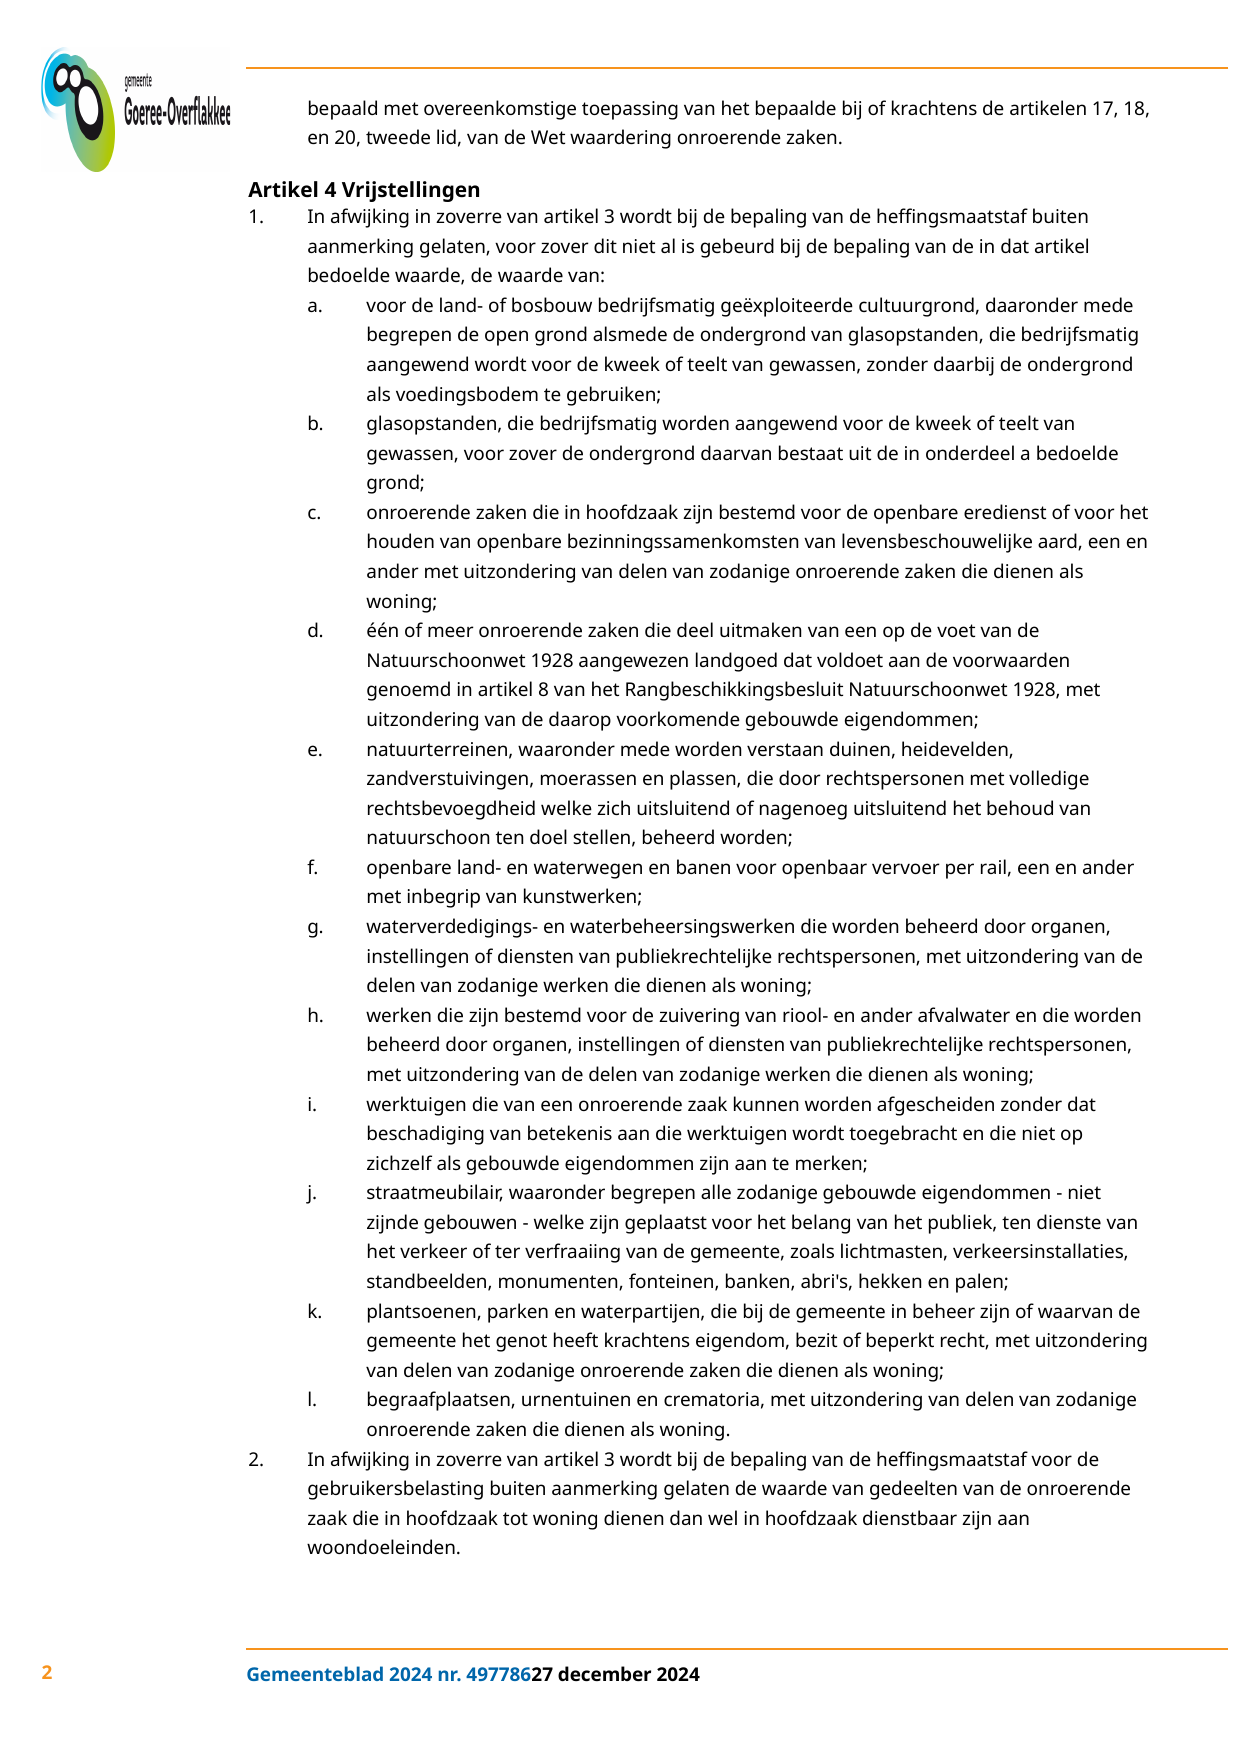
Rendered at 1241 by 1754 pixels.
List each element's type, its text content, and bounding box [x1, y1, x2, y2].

list natuurterreinen, waaronder mede worden verstaan duinen, heidevelden, zandverstuivingen, moerassen en plassen, die door rechtspersonen met volledige rechtsbevoegdheid welke zich uitsluitend of nagenoeg uitsluitend het behoud van natuurschoon ten doel stellen, beheerd worden; [307, 736, 1152, 850]
list werktuigen die van een onroerende zaak kunnen worden afgescheiden zonder dat beschadiging van betekenis aan die werktuigen wordt toegebracht en die niet op zichzelf als gebouwde eigendommen zijn aan te merken; [307, 1091, 1152, 1176]
list voor de land- of bosbouw bedrijfsmatig geëxploiteerde cultuurgrond, daaronder mede begrepen de open grond alsmede de ondergrond van glasopstanden, die bedrijfsmatig aangewend wordt voor de kweek of teelt van gewassen, zonder daarbij de ondergrond als voedingsbodem te gebruiken; [307, 292, 1152, 406]
list bepaald met overeenkomstige toepassing van het bepaalde bij of krachtens de artikelen 17, 18, en 20, tweede lid, van de Wet waardering onroerende zaken. [248, 95, 1152, 150]
picture [41, 47, 231, 172]
list onroerende zaken die in hoofdzaak zijn bestemd voor de openbare eredienst of voor het houden van openbare bezinningssamenkomsten van levensbeschouwelijke aard, een en ander met uitzondering van delen van zodanige onroerende zaken die dienen als woning; [307, 499, 1152, 613]
list straatmeubilair, waaronder begrepen alle zodanige gebouwde eigendommen - niet zijnde gebouwen - welke zijn geplaatst voor het belang van het publiek, ten dienste van het verkeer of ter verfraaiing van de gemeente, zoals lichtmasten, verkeersinstallaties, standbeelden, monumenten, fonteinen, banken, abri's, hekken en palen; [307, 1179, 1152, 1294]
list werken die zijn bestemd voor de zuivering van riool- en ander afvalwater en die worden beheerd door organen, instellingen of diensten van publiekrechtelijke rechtspersonen, met uitzondering van de delen van zodanige werken die dienen als woning; [307, 1002, 1152, 1087]
list openbare land- en waterwegen en banen voor openbaar vervoer per rail, een en ander met inbegrip van kunstwerken; [307, 854, 1152, 909]
list plantsoenen, parken en waterpartijen, die bij de gemeente in beheer zijn of waarvan de gemeente het genot heeft krachtens eigendom, bezit of beperkt recht, met uitzondering van delen van zodanige onroerende zaken die dienen als woning; [307, 1298, 1152, 1383]
list waterverdedigings- en waterbeheersingswerken die worden beheerd door organen, instellingen of diensten van publiekrechtelijke rechtspersonen, met uitzondering van de delen van zodanige werken die dienen als woning; [307, 913, 1152, 998]
list In afwijking in zoverre van artikel 3 wordt bij de bepaling van de heffingsmaatstaf voor de gebruikersbelasting buiten aanmerking gelaten de waarde van gedeelten van de onroerende zaak die in hoofdzaak tot woning dienen dan wel in hoofdzaak dienstbaar zijn aan woondoeleinden. [248, 1446, 1152, 1560]
list In afwijking in zoverre van artikel 3 wordt bij de bepaling van de heffingsmaatstaf buiten aanmerking gelaten, voor zover dit niet al is gebeurd bij de bepaling van de in dat artikel bedoelde waarde, de waarde van: [248, 203, 1152, 288]
list begraafplaatsen, urnentuinen en crematoria, met uitzondering van delen van zodanige onroerende zaken die dienen als woning. [307, 1387, 1152, 1442]
list glasopstanden, die bedrijfsmatig worden aangewend voor de kweek of teelt van gewassen, voor zover de ondergrond daarvan bestaat uit de in onderdeel a bedoelde grond; [307, 410, 1152, 495]
text Artikel 4 Vrijstellingen [248, 175, 1152, 203]
list één of meer onroerende zaken die deel uitmaken van een op de voet van de Natuurschoonwet 1928 aangewezen landgoed dat voldoet aan de voorwaarden genoemd in artikel 8 van het Rangbeschikkingsbesluit Natuurschoonwet 1928, met uitzondering van de daarop voorkomende gebouwde eigendommen; [307, 617, 1152, 732]
